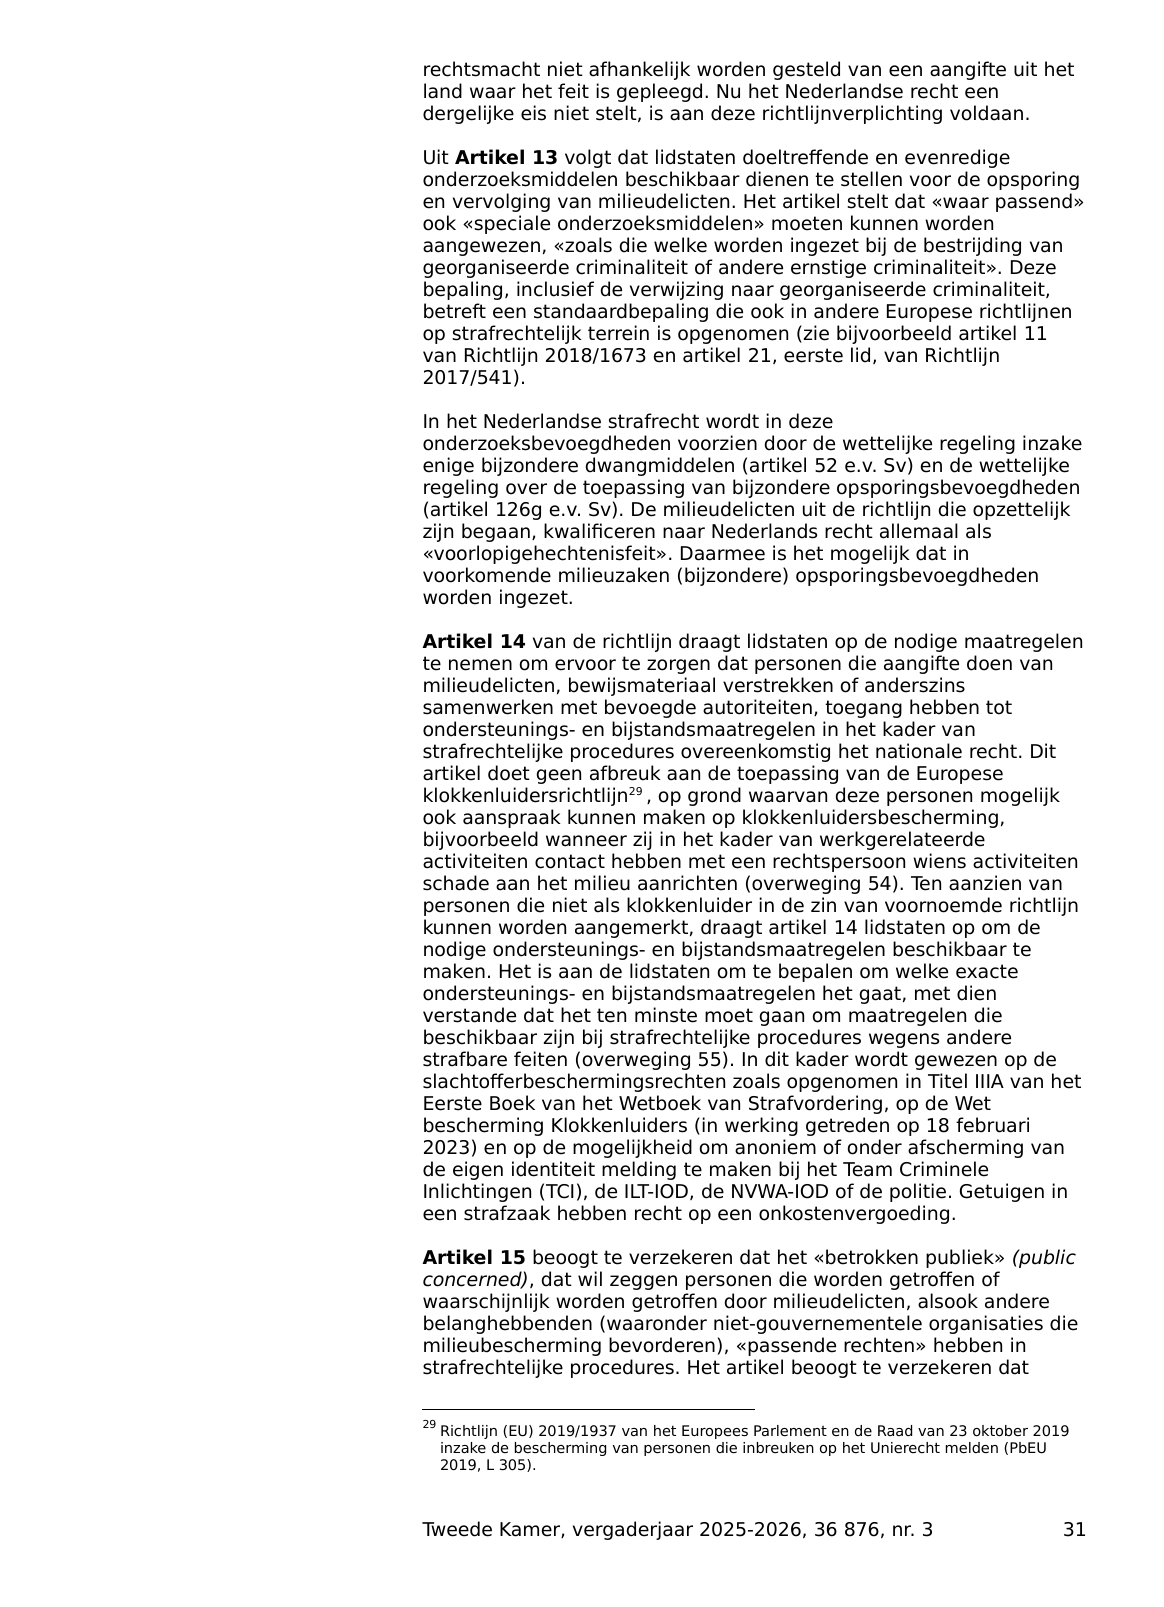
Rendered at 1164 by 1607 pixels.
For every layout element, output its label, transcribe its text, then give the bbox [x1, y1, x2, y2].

text Artikel 14 van de richtlijn draagt lidstaten op de nodige maatregelen te nemen om ervoor te zorgen dat personen die aangifte doen van milieudelicten, bewijsmateriaal verstrekken of anderszins samenwerken met bevoegde autoriteiten, toegang hebben tot ondersteunings- en bijstandsmaatregelen in het kader van strafrechtelijke procedures overeenkomstig het nationale recht. Dit artikel doet geen afbreuk aan de toepassing van de Europese klokkenluidersrichtlijn, op grond waarvan deze personen mogelijk ook aanspraak kunnen maken op klokkenluidersbescherming, bijvoorbeeld wanneer zij in het kader van werkgerelateerde activiteiten contact hebben met een rechtspersoon wiens activiteiten schade aan het milieu aanrichten (overweging 54). Ten aanzien van personen die niet als klokkenluider in de zin van voornoemde richtlijn kunnen worden aangemerkt, draagt artikel 14 lidstaten op om de nodige ondersteunings- en bijstandsmaatregelen beschikbaar te maken. Het is aan de lidstaten om te bepalen om welke exacte ondersteunings- en bijstandsmaatregelen het gaat, met dien verstande dat het ten minste moet gaan om maatregelen die beschikbaar zijn bij strafrechtelijke procedures wegens andere strafbare feiten (overweging 55). In dit kader wordt gewezen op de slachtofferbeschermingsrechten zoals opgenomen in Titel IIIA van het Eerste Boek van het Wetboek van Strafvordering, op de Wet bescherming Klokkenluiders (in werking getreden op 18 februari 2023) en op de mogelijkheid om anoniem of onder afscherming van de eigen identiteit melding te maken bij het Team Criminele Inlichtingen (TCI), de ILT-IOD, de NVWA-IOD of de politie. Getuigen in een strafzaak hebben recht op een onkostenvergoeding. [422, 631, 1087, 1224]
text In het Nederlandse strafrecht wordt in deze onderzoeksbevoegdheden voorzien door de wettelijke regeling inzake enige bijzondere dwangmiddelen (artikel 52 e.v. Sv) en de wettelijke regeling over de toepassing van bijzondere opsporingsbevoegdheden (artikel 126g e.v. Sv). De milieudelicten uit de richtlijn die opzettelijk zijn begaan, kwalificeren naar Nederlands recht allemaal als «voorlopigehechtenisfeit». Daarmee is het mogelijk dat in voorkomende milieuzaken (bijzondere) opsporingsbevoegdheden worden ingezet. [422, 411, 1087, 609]
text Artikel 15 beoogt te verzekeren dat het «betrokken publiek» (public concerned), dat wil zeggen personen die worden getroffen of waarschijnlijk worden getroffen door milieudelicten, alsook andere belanghebbenden (waaronder niet-gouvernementele organisaties die milieubescherming bevorderen), «passende rechten» hebben in strafrechtelijke procedures. Het artikel beoogt te verzekeren dat [422, 1247, 1087, 1379]
text Richtlijn (EU) 2019/1937 van het Europees Parlement en de Raad van 23 oktober 2019 inzake de bescherming van personen die inbreuken op het Unierecht melden (PbEU 2019, L 305). [422, 1418, 1087, 1474]
text Uit Artikel 13 volgt dat lidstaten doeltreffende en evenredige onderzoeksmiddelen beschikbaar dienen te stellen voor de opsporing en vervolging van milieudelicten. Het artikel stelt dat «waar passend» ook «speciale onderzoeksmiddelen» moeten kunnen worden aangewezen, «zoals die welke worden ingezet bij de bestrijding van georganiseerde criminaliteit of andere ernstige criminaliteit». Deze bepaling, inclusief de verwijzing naar georganiseerde criminaliteit, betreft een standaardbepaling die ook in andere Europese richtlijnen op strafrechtelijk terrein is opgenomen (zie bijvoorbeeld artikel 11 van Richtlijn 2018/1673 en artikel 21, eerste lid, van Richtlijn 2017/541). [422, 147, 1087, 389]
text rechtsmacht niet afhankelijk worden gesteld van een aangifte uit het land waar het feit is gepleegd. Nu het Nederlandse recht een dergelijke eis niet stelt, is aan deze richtlijnverplichting voldaan. [422, 59, 1087, 125]
